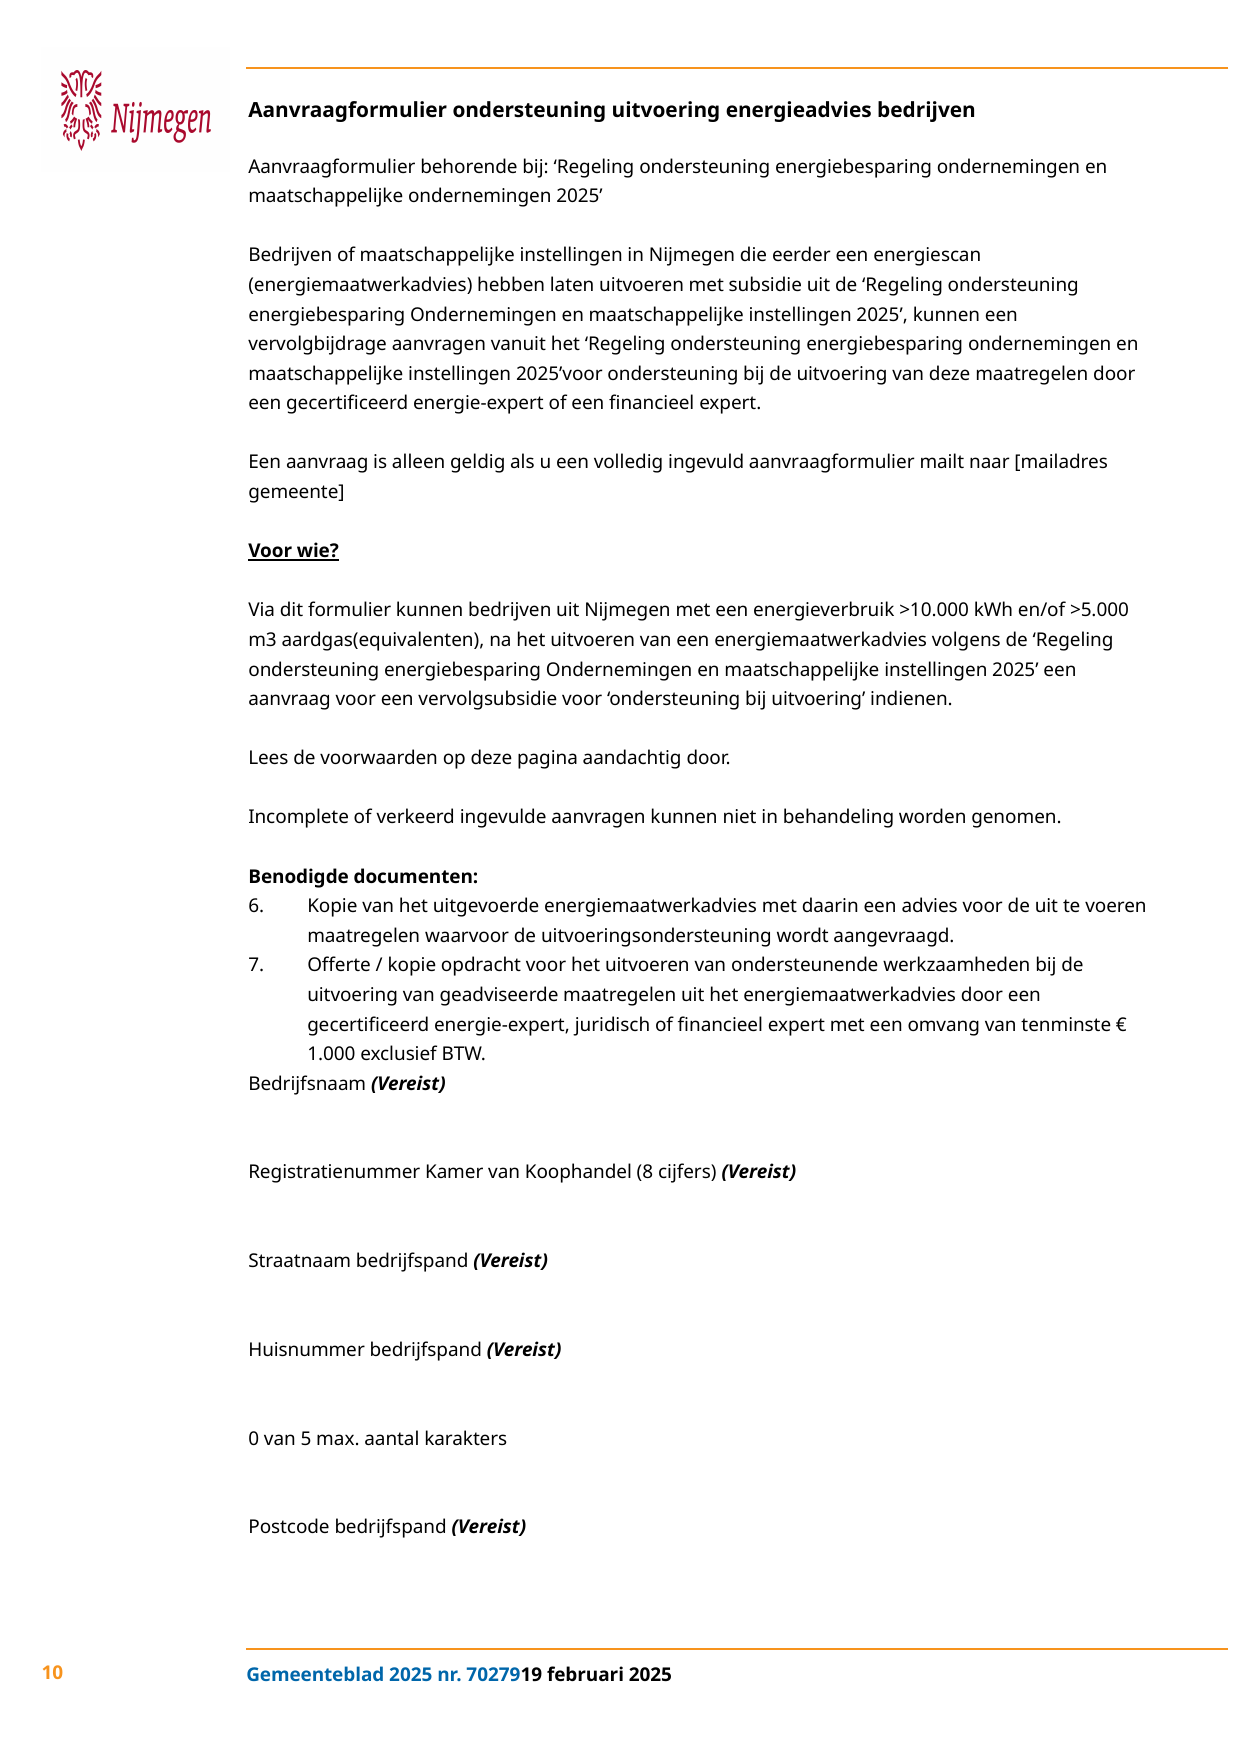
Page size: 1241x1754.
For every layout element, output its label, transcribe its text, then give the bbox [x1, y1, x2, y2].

list Offerte / kopie opdracht voor het uitvoeren van ondersteunende werkzaamheden bij de uitvoering van geadviseerde maatregelen uit het energiemaatwerkadvies door een gecertificeerd energie-expert, juridisch of financieel expert met een omvang van tenminste € 1.000 exclusief BTW. [248, 952, 1152, 1066]
text Aanvraagformulier ondersteuning uitvoering energieadvies bedrijven [248, 95, 1152, 123]
text Huisnummer bedrijfspand (Vereist) [248, 1336, 1152, 1362]
list Kopie van het uitgevoerde energiemaatwerkadvies met daarin een advies voor de uit te voeren maatregelen waarvoor de uitvoeringsondersteuning wordt aangevraagd. [248, 892, 1152, 948]
text Bedrijven of maatschappelijke instellingen in Nijmegen die eerder een energiescan (energiemaatwerkadvies) hebben laten uitvoeren met subsidie uit de ‘Regeling ondersteuning energiebesparing Ondernemingen en maatschappelijke instellingen 2025’, kunnen een vervolgbijdrage aanvragen vanuit het ‘Regeling ondersteuning energiebesparing ondernemingen en maatschappelijke instellingen 2025’voor ondersteuning bij de uitvoering van deze maatregelen door een gecertificeerd energie-expert of een financieel expert. [248, 242, 1152, 415]
text Bedrijfsnaam (Vereist) [248, 1070, 1152, 1096]
text Aanvraagformulier behorende bij: ‘Regeling ondersteuning energiebesparing ondernemingen en maatschappelijke ondernemingen 2025’ [248, 153, 1152, 208]
text Benodigde documenten: [248, 863, 1152, 889]
picture [41, 47, 231, 172]
text Postcode bedrijfspand (Vereist) [248, 1514, 1152, 1539]
text Incomplete of verkeerd ingevulde aanvragen kunnen niet in behandeling worden genomen. [248, 804, 1152, 829]
text Lees de voorwaarden op deze pagina aandachtig door. [248, 744, 1152, 770]
text 0 van 5 max. aantal karakters [248, 1425, 1152, 1451]
text Voor wie? [248, 537, 1152, 563]
text Een aanvraag is alleen geldig als u een volledig ingevuld aanvraagformulier mailt naar [mailadres gemeente] [248, 449, 1152, 504]
text Straatnaam bedrijfspand (Vereist) [248, 1247, 1152, 1273]
text Via dit formulier kunnen bedrijven uit Nijmegen met een energieverbruik >10.000 kWh en/of >5.000 m3 aardgas(equivalenten), na het uitvoeren van een energiemaatwerkadvies volgens de ‘Regeling ondersteuning energiebesparing Ondernemingen en maatschappelijke instellingen 2025’ een aanvraag voor een vervolgsubsidie voor ‘ondersteuning bij uitvoering’ indienen. [248, 597, 1152, 711]
text Registratienummer Kamer van Koophandel (8 cijfers) (Vereist) [248, 1159, 1152, 1184]
